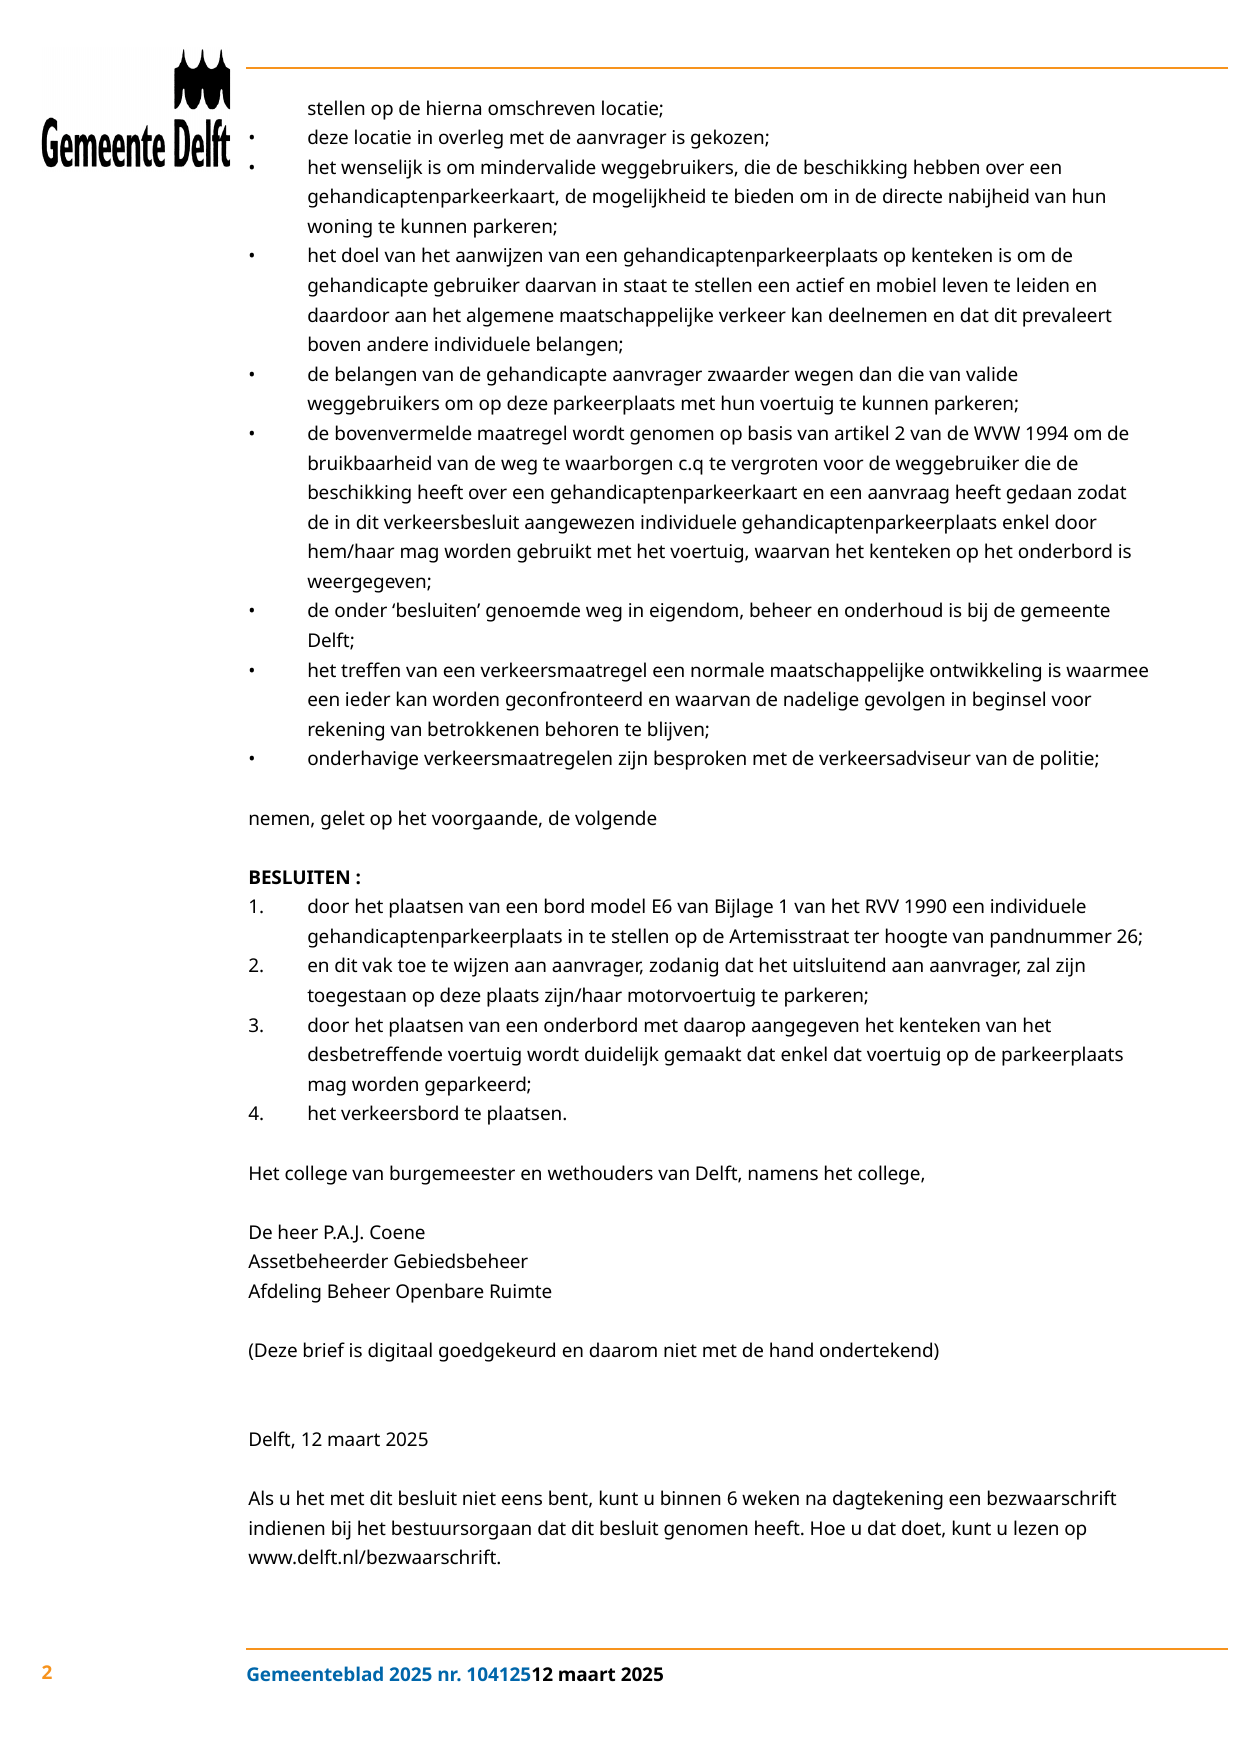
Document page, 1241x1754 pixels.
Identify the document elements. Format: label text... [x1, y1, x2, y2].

list door het plaatsen van een onderbord met daarop aangegeven het kenteken van het desbetreffende voertuig wordt duidelijk gemaakt dat enkel dat voertuig op de parkeerplaats mag worden geparkeerd; [248, 1012, 1152, 1097]
list deze locatie in overleg met de aanvrager is gekozen; [248, 124, 1152, 150]
text nemen, gelet op het voorgaande, de volgende [248, 805, 1152, 831]
list de belangen van de gehandicapte aanvrager zwaarder wegen dan die van valide weggebruikers om op deze parkeerplaats met hun voertuig te kunnen parkeren; [248, 361, 1152, 416]
list en dit vak toe te wijzen aan aanvrager, zodanig dat het uitsluitend aan aanvrager, zal zijn toegestaan op deze plaats zijn/haar motorvoertuig te parkeren; [248, 953, 1152, 1008]
text Assetbeheerder Gebiedsbeheer [248, 1248, 1152, 1274]
text De heer P.A.J. Coene [248, 1219, 1152, 1245]
list stellen op de hierna omschreven locatie; [248, 95, 1152, 121]
picture [41, 47, 231, 172]
text Afdeling Beheer Openbare Ruimte [248, 1278, 1152, 1304]
list onderhavige verkeersmaatregelen zijn besproken met de verkeersadviseur van de politie; [248, 746, 1152, 771]
list het wenselijk is om mindervalide weggebruikers, die de beschikking hebben over een gehandicaptenparkeerkaart, de mogelijkheid te bieden om in de directe nabijheid van hun woning te kunnen parkeren; [248, 154, 1152, 239]
text BESLUITEN : [248, 864, 1152, 890]
text (Deze brief is digitaal goedgekeurd en daarom niet met de hand ondertekend) [248, 1337, 1152, 1363]
list het doel van het aanwijzen van een gehandicaptenparkeerplaats op kenteken is om de gehandicapte gebruiker daarvan in staat te stellen een actief en mobiel leven te leiden en daardoor aan het algemene maatschappelijke verkeer kan deelnemen en dat dit prevaleert boven andere individuele belangen; [248, 243, 1152, 357]
list de onder ‘besluiten’ genoemde weg in eigendom, beheer en onderhoud is bij de gemeente Delft; [248, 598, 1152, 653]
list het treffen van een verkeersmaatregel een normale maatschappelijke ontwikkeling is waarmee een ieder kan worden geconfronteerd en waarvan de nadelige gevolgen in beginsel voor rekening van betrokkenen behoren te blijven; [248, 657, 1152, 742]
list de bovenvermelde maatregel wordt genomen op basis van artikel 2 van de WVW 1994 om de bruikbaarheid van de weg te waarborgen c.q te vergroten voor de weggebruiker die de beschikking heeft over een gehandicaptenparkeerkaart en een aanvraag heeft gedaan zodat de in dit verkeersbesluit aangewezen individuele gehandicaptenparkeerplaats enkel door hem/haar mag worden gebruikt met het voertuig, waarvan het kenteken op het onderbord is weergegeven; [248, 420, 1152, 594]
list door het plaatsen van een bord model E6 van Bijlage 1 van het RVV 1990 een individuele gehandicaptenparkeerplaats in te stellen op de Artemisstraat ter hoogte van pandnummer 26; [248, 893, 1152, 949]
text Het college van burgemeester en wethouders van Delft, namens het college, [248, 1160, 1152, 1186]
text Als u het met dit besluit niet eens bent, kunt u binnen 6 weken na dagtekening een bezwaarschrift indienen bij het bestuursorgaan dat dit besluit genomen heeft. Hoe u dat doet, kunt u lezen op www.delft.nl/bezwaarschrift. [248, 1485, 1152, 1570]
text Delft, 12 maart 2025 [248, 1426, 1152, 1452]
list het verkeersbord te plaatsen. [248, 1101, 1152, 1126]
